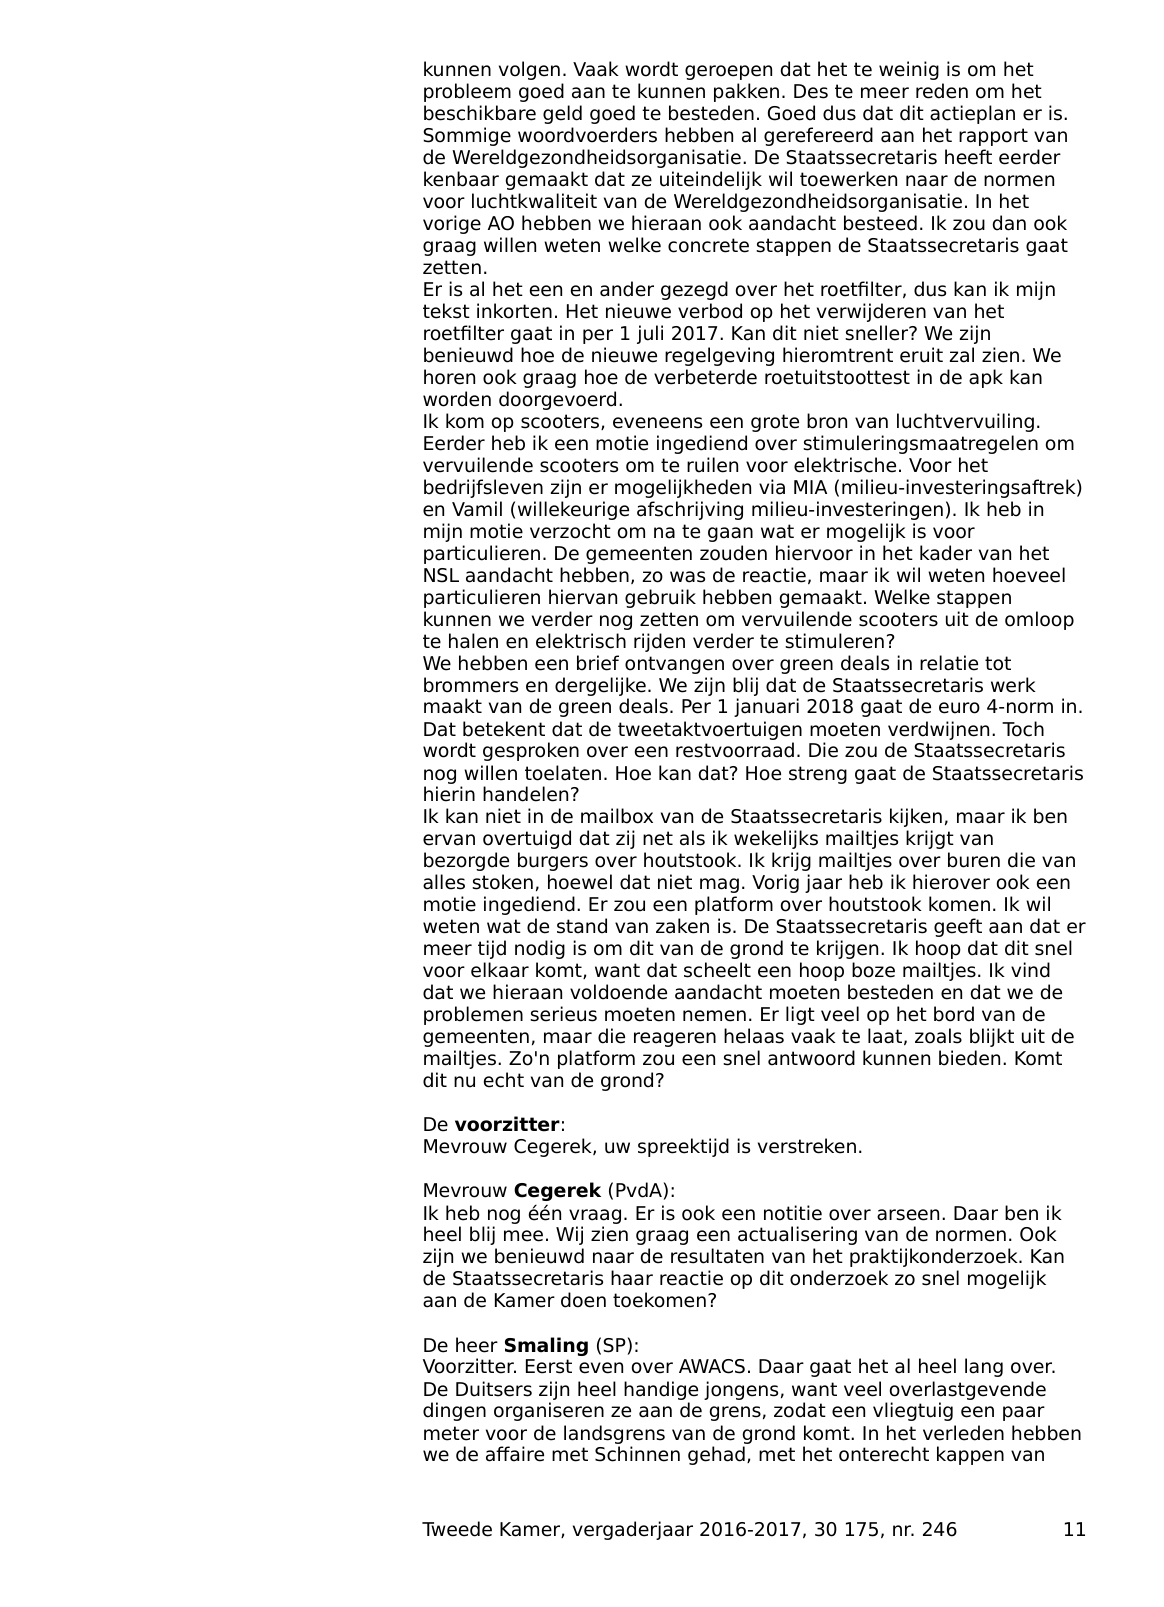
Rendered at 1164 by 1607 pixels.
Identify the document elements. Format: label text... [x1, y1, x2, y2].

text De voorzitter: [422, 1114, 1087, 1136]
text kunnen volgen. Vaak wordt geroepen dat het te weinig is om het probleem goed aan te kunnen pakken. Des te meer reden om het beschikbare geld goed te besteden. Goed dus dat dit actieplan er is. [422, 59, 1087, 125]
text Ik heb nog één vraag. Er is ook een notitie over arseen. Daar ben ik heel blij mee. Wij zien graag een actualisering van de normen. Ook zijn we benieuwd naar de resultaten van het praktijkonderzoek. Kan de Staatssecretaris haar reactie op dit onderzoek zo snel mogelijk aan de Kamer doen toekomen? [422, 1202, 1087, 1312]
text Voorzitter. Eerst even over AWACS. Daar gaat het al heel lang over. De Duitsers zijn heel handige jongens, want veel overlastgevende dingen organiseren ze aan de grens, zodat een vliegtuig een paar meter voor de landsgrens van de grond komt. In het verleden hebben we de affaire met Schinnen gehad, met het onterecht kappen van [422, 1356, 1087, 1466]
text We hebben een brief ontvangen over green deals in relatie tot brommers en dergelijke. We zijn blij dat de Staatssecretaris werk maakt van de green deals. Per 1 januari 2018 gaat de euro 4-norm in. Dat betekent dat de tweetaktvoertuigen moeten verdwijnen. Toch wordt gesproken over een restvoorraad. Die zou de Staatssecretaris nog willen toelaten. Hoe kan dat? Hoe streng gaat de Staatssecretaris hierin handelen? [422, 652, 1087, 806]
text De heer Smaling (SP): [422, 1334, 1087, 1356]
text Ik kom op scooters, eveneens een grote bron van luchtvervuiling. Eerder heb ik een motie ingediend over stimuleringsmaatregelen om vervuilende scooters om te ruilen voor elektrische. Voor het bedrijfsleven zijn er mogelijkheden via MIA (milieu-investeringsaftrek) en Vamil (willekeurige afschrijving milieu-investeringen). Ik heb in mijn motie verzocht om na te gaan wat er mogelijk is voor particulieren. De gemeenten zouden hiervoor in het kader van het NSL aandacht hebben, zo was de reactie, maar ik wil weten hoeveel particulieren hiervan gebruik hebben gemaakt. Welke stappen kunnen we verder nog zetten om vervuilende scooters uit de omloop te halen en elektrisch rijden verder te stimuleren? [422, 411, 1087, 652]
text Mevrouw Cegerek, uw spreektijd is verstreken. [422, 1136, 1087, 1158]
text Ik kan niet in de mailbox van de Staatssecretaris kijken, maar ik ben ervan overtuigd dat zij net als ik wekelijks mailtjes krijgt van bezorgde burgers over houtstook. Ik krijg mailtjes over buren die van alles stoken, hoewel dat niet mag. Vorig jaar heb ik hierover ook een motie ingediend. Er zou een platform over houtstook komen. Ik wil weten wat de stand van zaken is. De Staatssecretaris geeft aan dat er meer tijd nodig is om dit van de grond te krijgen. Ik hoop dat dit snel voor elkaar komt, want dat scheelt een hoop boze mailtjes. Ik vind dat we hieraan voldoende aandacht moeten besteden en dat we de problemen serieus moeten nemen. Er ligt veel op het bord van de gemeenten, maar die reageren helaas vaak te laat, zoals blijkt uit de mailtjes. Zo'n platform zou een snel antwoord kunnen bieden. Komt dit nu echt van de grond? [422, 806, 1087, 1092]
text Mevrouw Cegerek (PvdA): [422, 1180, 1087, 1202]
text Er is al het een en ander gezegd over het roetfilter, dus kan ik mijn tekst inkorten. Het nieuwe verbod op het verwijderen van het roetfilter gaat in per 1 juli 2017. Kan dit niet sneller? We zijn benieuwd hoe de nieuwe regelgeving hieromtrent eruit zal zien. We horen ook graag hoe de verbeterde roetuitstoottest in de apk kan worden doorgevoerd. [422, 279, 1087, 411]
text Sommige woordvoerders hebben al gerefereerd aan het rapport van de Wereldgezondheidsorganisatie. De Staatssecretaris heeft eerder kenbaar gemaakt dat ze uiteindelijk wil toewerken naar de normen voor luchtkwaliteit van de Wereldgezondheidsorganisatie. In het vorige AO hebben we hieraan ook aandacht besteed. Ik zou dan ook graag willen weten welke concrete stappen de Staatssecretaris gaat zetten. [422, 125, 1087, 279]
